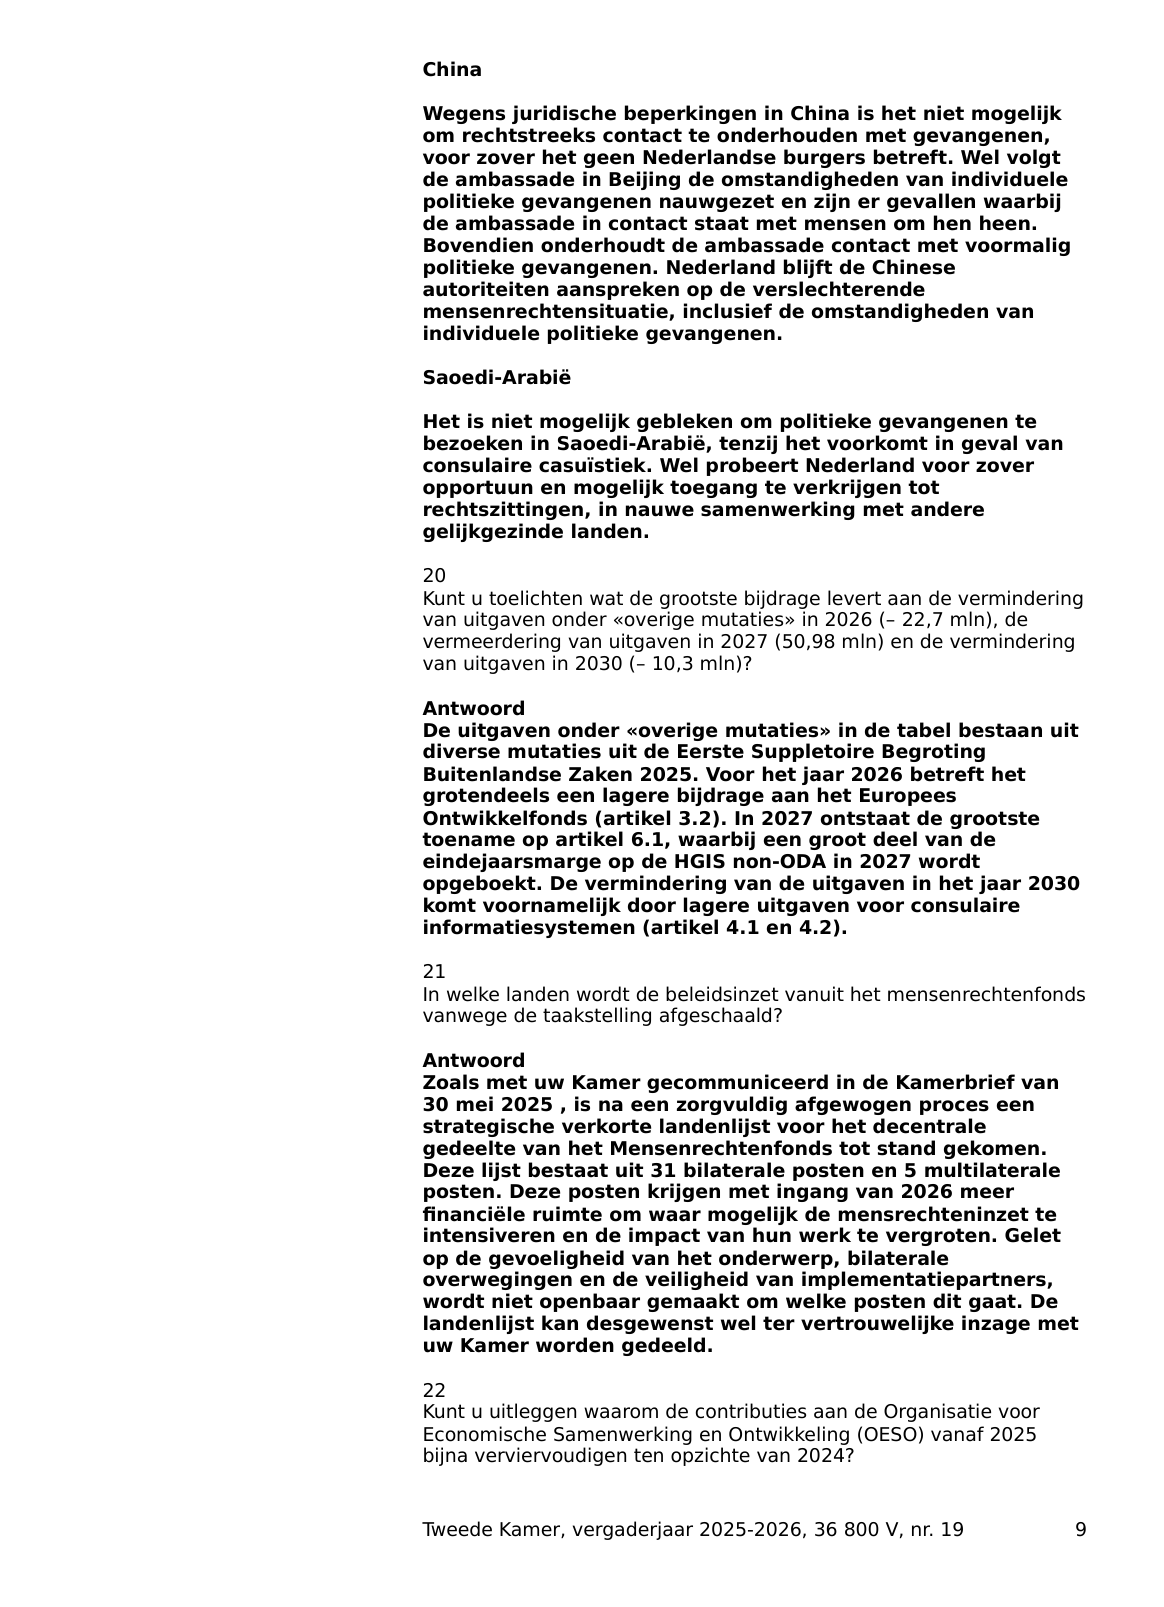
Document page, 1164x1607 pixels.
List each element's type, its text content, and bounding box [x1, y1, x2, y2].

text Antwoord [422, 697, 1087, 719]
text 21 [422, 961, 1087, 983]
text 20 [422, 565, 1087, 587]
text Kunt u uitleggen waarom de contributies aan de Organisatie voor Economische Samenwerking en Ontwikkeling (OESO) vanaf 2025 bijna verviervoudigen ten opzichte van 2024? [422, 1401, 1087, 1467]
subtitle Saoedi-Arabië [422, 367, 1087, 389]
text Zoals met uw Kamer gecommuniceerd in de Kamerbrief van 30 mei 2025 , is na een zorgvuldig afgewogen proces een strategische verkorte landenlijst voor het decentrale gedeelte van het Mensenrechtenfonds tot stand gekomen. Deze lijst bestaat uit 31 bilaterale posten en 5 multilaterale posten. Deze posten krijgen met ingang van 2026 meer financiële ruimte om waar mogelijk de mensrechteninzet te intensiveren en de impact van hun werk te vergroten. Gelet op de gevoeligheid van het onderwerp, bilaterale overwegingen en de veiligheid van implementatiepartners, wordt niet openbaar gemaakt om welke posten dit gaat. De landenlijst kan desgewenst wel ter vertrouwelijke inzage met uw Kamer worden gedeeld. [422, 1072, 1087, 1357]
text 22 [422, 1379, 1087, 1401]
text In welke landen wordt de beleidsinzet vanuit het mensenrechtenfonds vanwege de taakstelling afgeschaald? [422, 983, 1087, 1027]
text De uitgaven onder «overige mutaties» in de tabel bestaan uit diverse mutaties uit de Eerste Suppletoire Begroting Buitenlandse Zaken 2025. Voor het jaar 2026 betreft het grotendeels een lagere bijdrage aan het Europees Ontwikkelfonds (artikel 3.2). In 2027 ontstaat de grootste toename op artikel 6.1, waarbij een groot deel van de eindejaarsmarge op de HGIS non-ODA in 2027 wordt opgeboekt. De vermindering van de uitgaven in het jaar 2030 komt voornamelijk door lagere uitgaven voor consulaire informatiesystemen (artikel 4.1 en 4.2). [422, 719, 1087, 939]
text Het is niet mogelijk gebleken om politieke gevangenen te bezoeken in Saoedi-Arabië, tenzij het voorkomt in geval van consulaire casuïstiek. Wel probeert Nederland voor zover opportuun en mogelijk toegang te verkrijgen tot rechtszittingen, in nauwe samenwerking met andere gelijkgezinde landen. [422, 411, 1087, 543]
text Antwoord [422, 1049, 1087, 1072]
text Wegens juridische beperkingen in China is het niet mogelijk om rechtstreeks contact te onderhouden met gevangenen, voor zover het geen Nederlandse burgers betreft. Wel volgt de ambassade in Beijing de omstandigheden van individuele politieke gevangenen nauwgezet en zijn er gevallen waarbij de ambassade in contact staat met mensen om hen heen. Bovendien onderhoudt de ambassade contact met voormalig politieke gevangenen. Nederland blijft de Chinese autoriteiten aanspreken op de verslechterende mensenrechtensituatie, inclusief de omstandigheden van individuele politieke gevangenen. [422, 103, 1087, 345]
text Kunt u toelichten wat de grootste bijdrage levert aan de vermindering van uitgaven onder «overige mutaties» in 2026 (– 22,7 mln), de vermeerdering van uitgaven in 2027 (50,98 mln) en de vermindering van uitgaven in 2030 (– 10,3 mln)? [422, 587, 1087, 675]
subtitle China [422, 59, 1087, 81]
